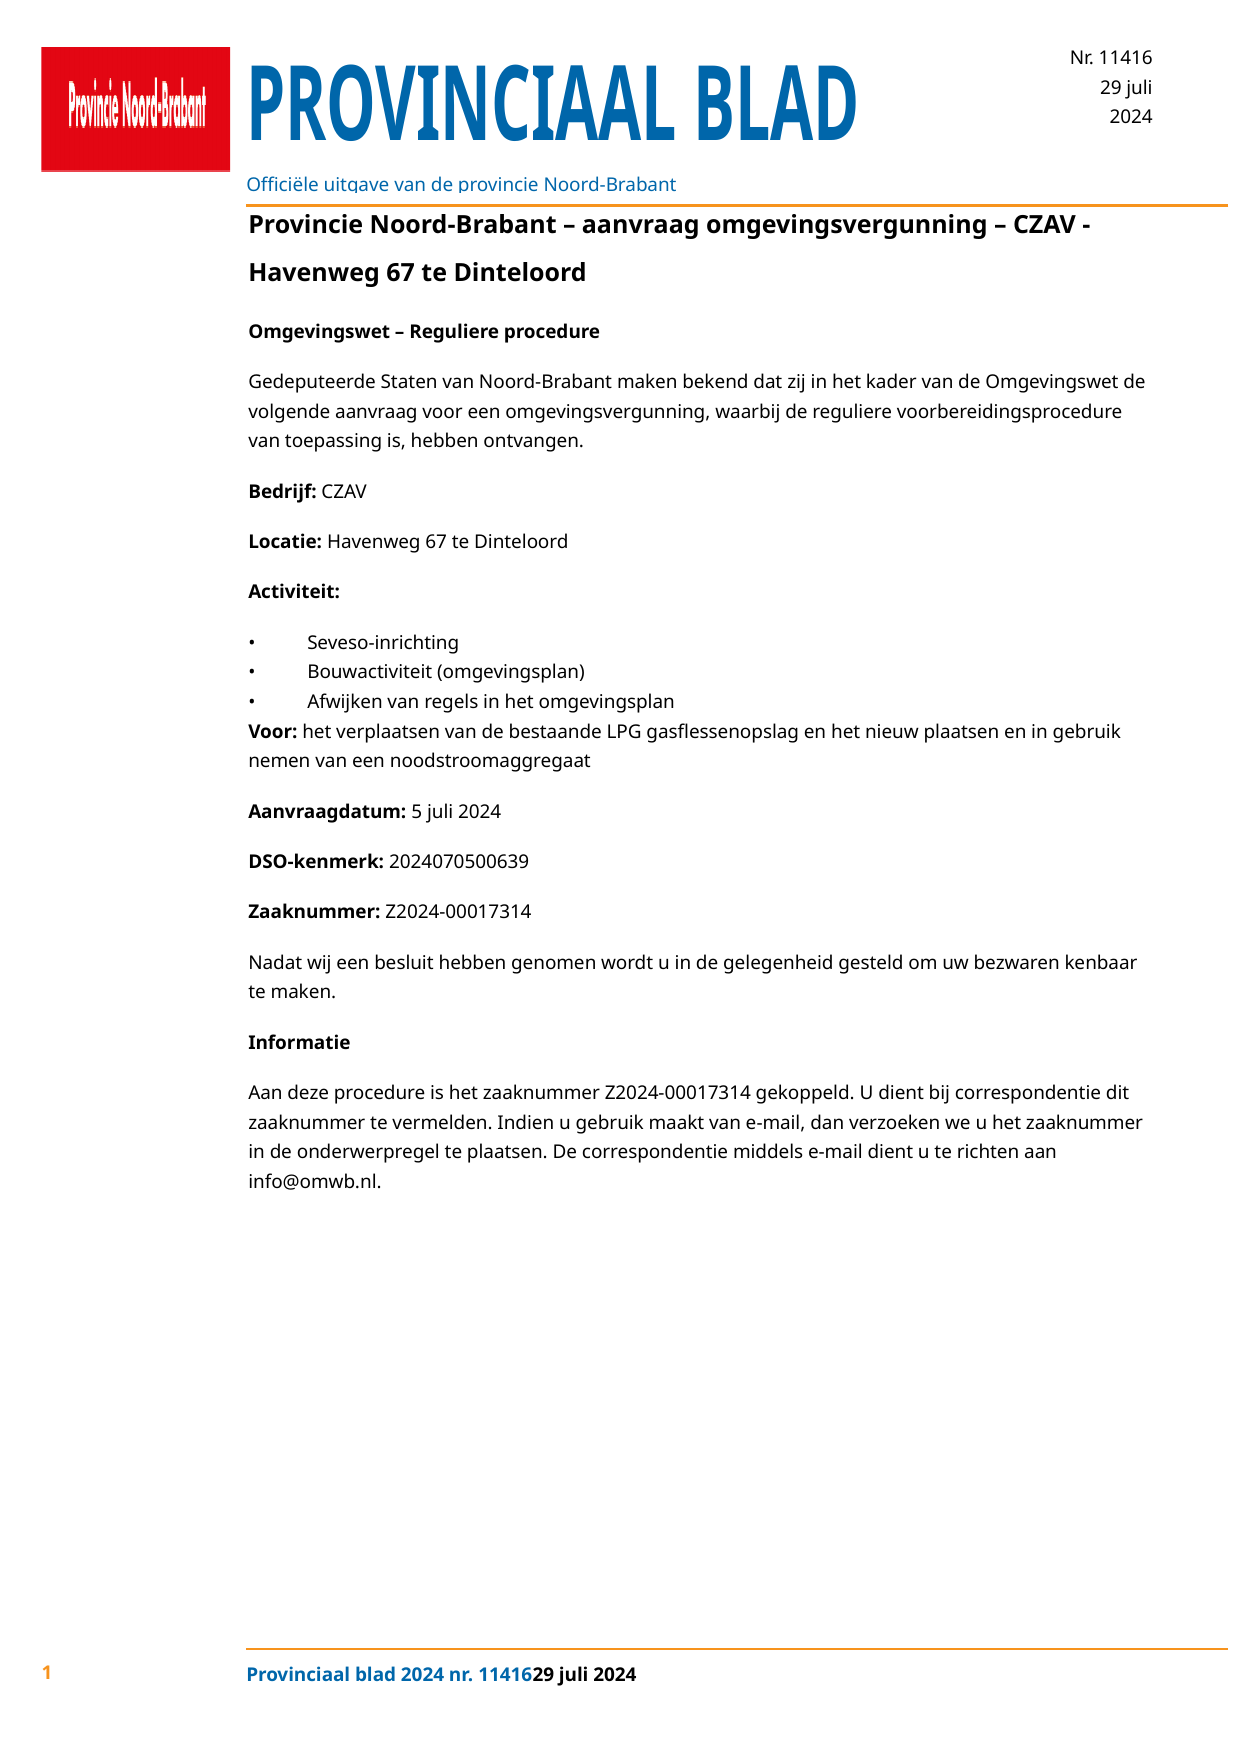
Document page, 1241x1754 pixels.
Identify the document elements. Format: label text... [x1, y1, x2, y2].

text Zaaknummer: Z2024-00017314 [248, 899, 1152, 924]
text Activiteit: [248, 579, 1152, 604]
list Bouwactiviteit (omgevingsplan) [248, 659, 1152, 684]
picture [41, 47, 231, 172]
text Gedeputeerde Staten van Noord-Brabant maken bekend dat zij in het kader van de Omgevingswet de volgende aanvraag voor een omgevingsvergunning, waarbij de reguliere voorbereidingsprocedure van toepassing is, hebben ontvangen. [248, 368, 1152, 453]
list Afwijken van regels in het omgevingsplan [248, 688, 1152, 714]
text Aan deze procedure is het zaaknummer Z2024-00017314 gekoppeld. U dient bij correspondentie dit zaaknummer te vermelden. Indien u gebruik maakt van e-mail, dan verzoeken we u het zaaknummer in de onderwerpregel te plaatsen. De correspondentie middels e-mail dient u te richten aan info@omwb.nl. [248, 1079, 1152, 1194]
list Seveso-inrichting [248, 629, 1152, 655]
text Provincie Noord-Brabant – aanvraag omgevingsvergunning – CZAV - Havenweg 67 te Dinteloord [248, 207, 1152, 288]
text Locatie: Havenweg 67 te Dinteloord [248, 528, 1152, 554]
text Omgevingswet – Reguliere procedure [248, 318, 1152, 344]
text Voor: het verplaatsen van de bestaande LPG gasflessenopslag en het nieuw plaatsen en in gebruik nemen van een noodstroomaggregaat [248, 718, 1152, 773]
text Bedrijf: CZAV [248, 478, 1152, 504]
text Informatie [248, 1029, 1152, 1055]
text DSO-kenmerk: 2024070500639 [248, 848, 1152, 874]
text Nadat wij een besluit hebben genomen wordt u in de gelegenheid gesteld om uw bezwaren kenbaar te maken. [248, 949, 1152, 1004]
text Aanvraagdatum: 5 juli 2024 [248, 798, 1152, 824]
